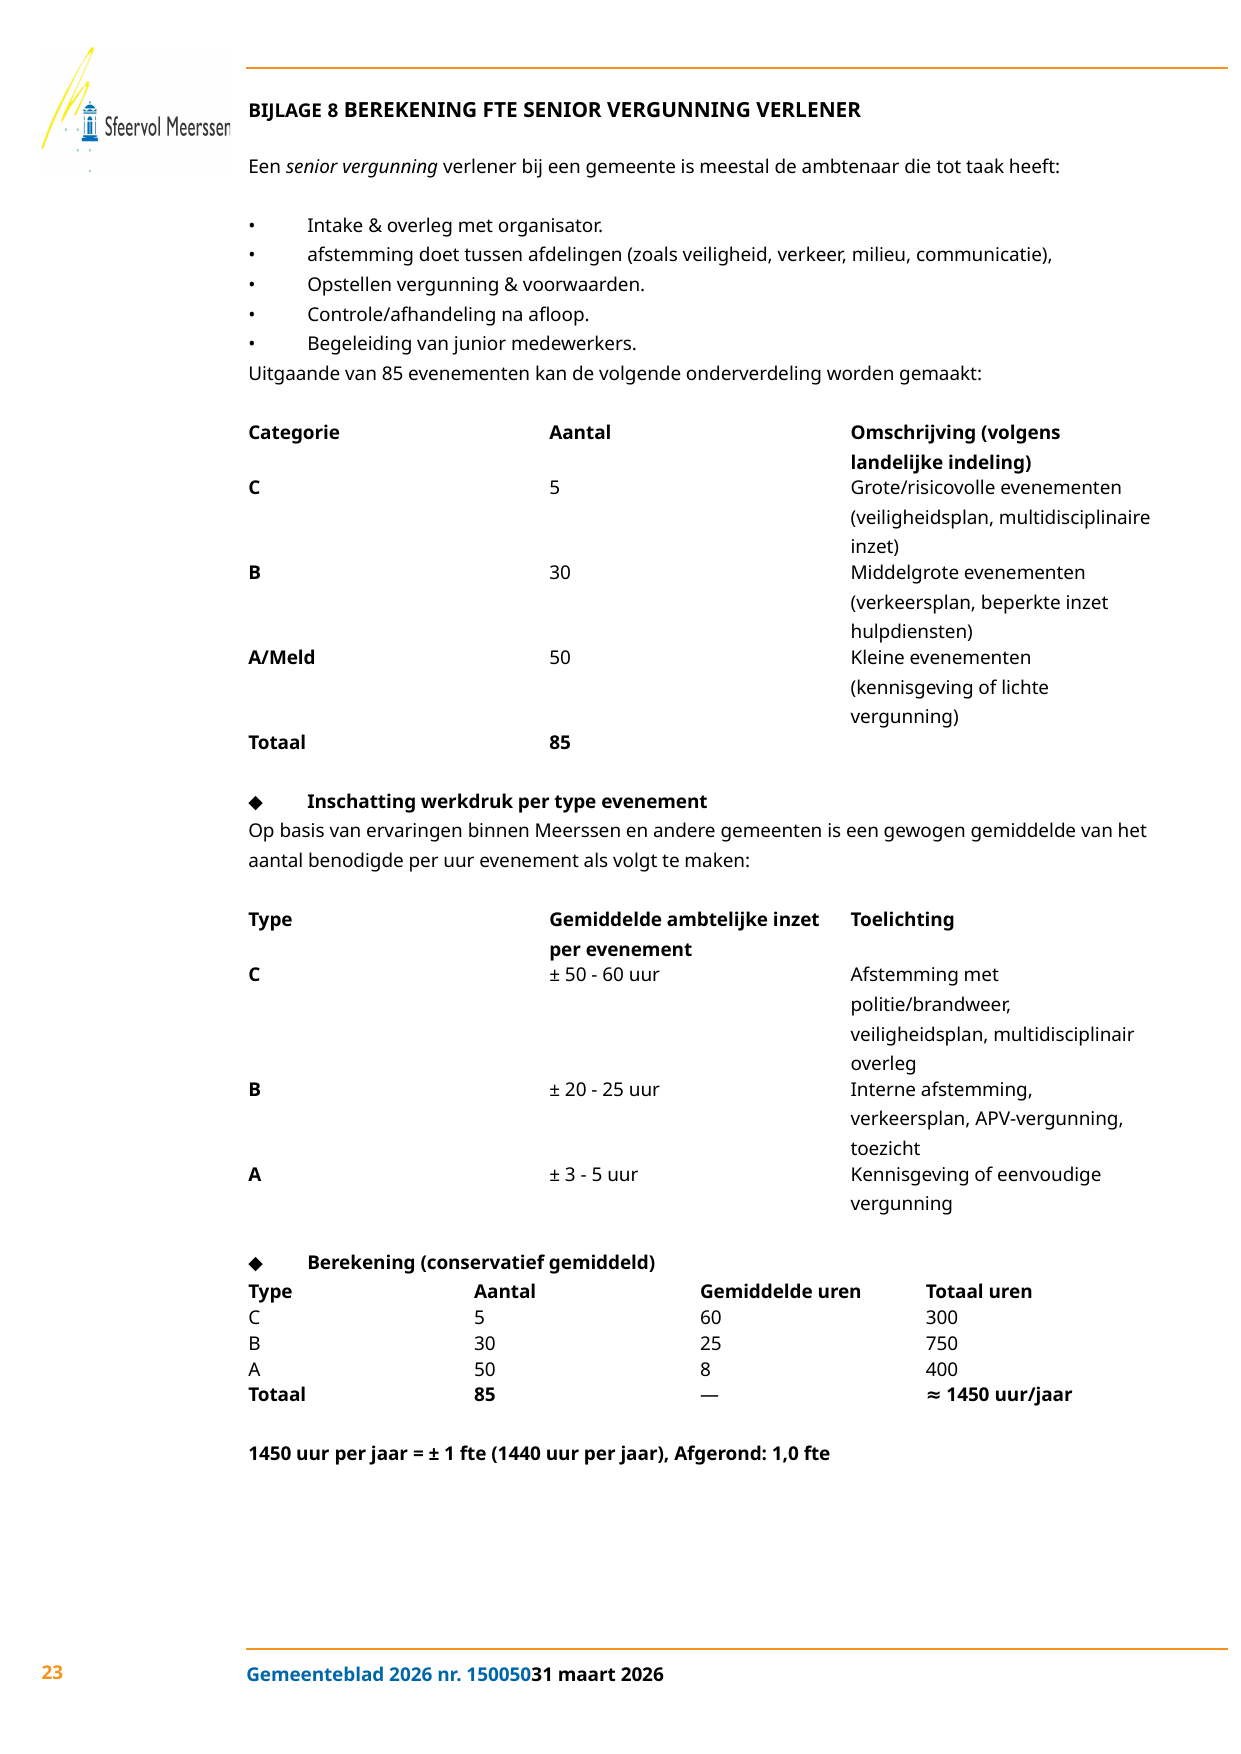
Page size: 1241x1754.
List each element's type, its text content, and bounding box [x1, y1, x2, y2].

table_header Aantal [474, 1279, 700, 1304]
text Uitgaande van 85 evenementen kan de volgende onderverdeling worden gemaakt: [248, 360, 1152, 386]
table_cell 60 [700, 1305, 926, 1330]
table_cell Kleine evenementen (kennisgeving of lichte vergunning) [850, 644, 1152, 729]
table_header Type [248, 906, 549, 962]
table_cell Afstemming met politie/brandweer, veiligheidsplan, multidisciplinair overleg [850, 962, 1152, 1076]
table_header Gemiddelde uren [700, 1279, 926, 1304]
table_cell C [248, 1305, 474, 1330]
text BIJLAGE 8 BEREKENING FTE SENIOR VERGUNNING VERLENER [248, 95, 1152, 123]
table_cell ± 50 - 60 uur [549, 962, 850, 1076]
table_cell 30 [549, 560, 850, 644]
table_cell 85 [474, 1382, 700, 1407]
picture [41, 47, 231, 172]
table_cell 50 [474, 1356, 700, 1382]
list Opstellen vergunning & voorwaarden. [248, 271, 1152, 297]
table_cell 50 [549, 644, 850, 729]
table_header Totaal uren [926, 1279, 1152, 1304]
list Begeleiding van junior medewerkers. [248, 330, 1152, 356]
table_cell ≈ 1450 uur/jaar [926, 1382, 1152, 1407]
table_cell ± 3 - 5 uur [549, 1161, 850, 1216]
list Intake & overleg met organisator. [248, 212, 1152, 238]
table_cell A [248, 1161, 549, 1216]
table_cell A [248, 1356, 474, 1382]
table_cell Middelgrote evenementen (verkeersplan, beperkte inzet hulpdiensten) [850, 560, 1152, 644]
table_header Type [248, 1279, 474, 1304]
table_cell 30 [474, 1330, 700, 1356]
table_cell 750 [926, 1330, 1152, 1356]
table_cell C [248, 475, 549, 559]
table_cell 8 [700, 1356, 926, 1382]
text Een senior vergunning verlener bij een gemeente is meestal de ambtenaar die tot taak heeft: [248, 153, 1152, 179]
table_header Categorie [248, 419, 549, 474]
table_cell Totaal [248, 1382, 474, 1407]
list Controle/afhandeling na afloop. [248, 301, 1152, 327]
table_cell 5 [474, 1305, 700, 1330]
table_cell A/Meld [248, 644, 549, 729]
table_cell Kennisgeving of eenvoudige vergunning [850, 1161, 1152, 1216]
table_cell [850, 729, 1152, 755]
table_header Gemiddelde ambtelijke inzet per evenement [549, 906, 850, 962]
table_cell 5 [549, 475, 850, 559]
table_cell Totaal [248, 729, 549, 755]
table_cell 85 [549, 729, 850, 755]
table_cell B [248, 1330, 474, 1356]
text 1450 uur per jaar = ± 1 fte (1440 uur per jaar), Afgerond: 1,0 fte [248, 1440, 1152, 1466]
table_cell B [248, 1076, 549, 1161]
list Berekening (conservatief gemiddeld) [248, 1249, 1152, 1275]
table_cell ± 20 - 25 uur [549, 1076, 850, 1161]
table_cell C [248, 962, 549, 1076]
table_cell 400 [926, 1356, 1152, 1382]
table_cell 300 [926, 1305, 1152, 1330]
table_cell — [700, 1382, 926, 1407]
table_header Toelichting [850, 906, 1152, 962]
text Op basis van ervaringen binnen Meerssen en andere gemeenten is een gewogen gemiddelde van het aantal benodigde per uur evenement als volgt te maken: [248, 817, 1152, 873]
list Inschatting werkdruk per type evenement [248, 788, 1152, 813]
list afstemming doet tussen afdelingen (zoals veiligheid, verkeer, milieu, communicatie), [248, 242, 1152, 267]
table_cell Interne afstemming, verkeersplan, APV-vergunning, toezicht [850, 1076, 1152, 1161]
table_header Omschrijving (volgens landelijke indeling) [850, 419, 1152, 474]
table_cell Grote/risicovolle evenementen (veiligheidsplan, multidisciplinaire inzet) [850, 475, 1152, 559]
table_cell 25 [700, 1330, 926, 1356]
table_header Aantal [549, 419, 850, 474]
table_cell B [248, 560, 549, 644]
